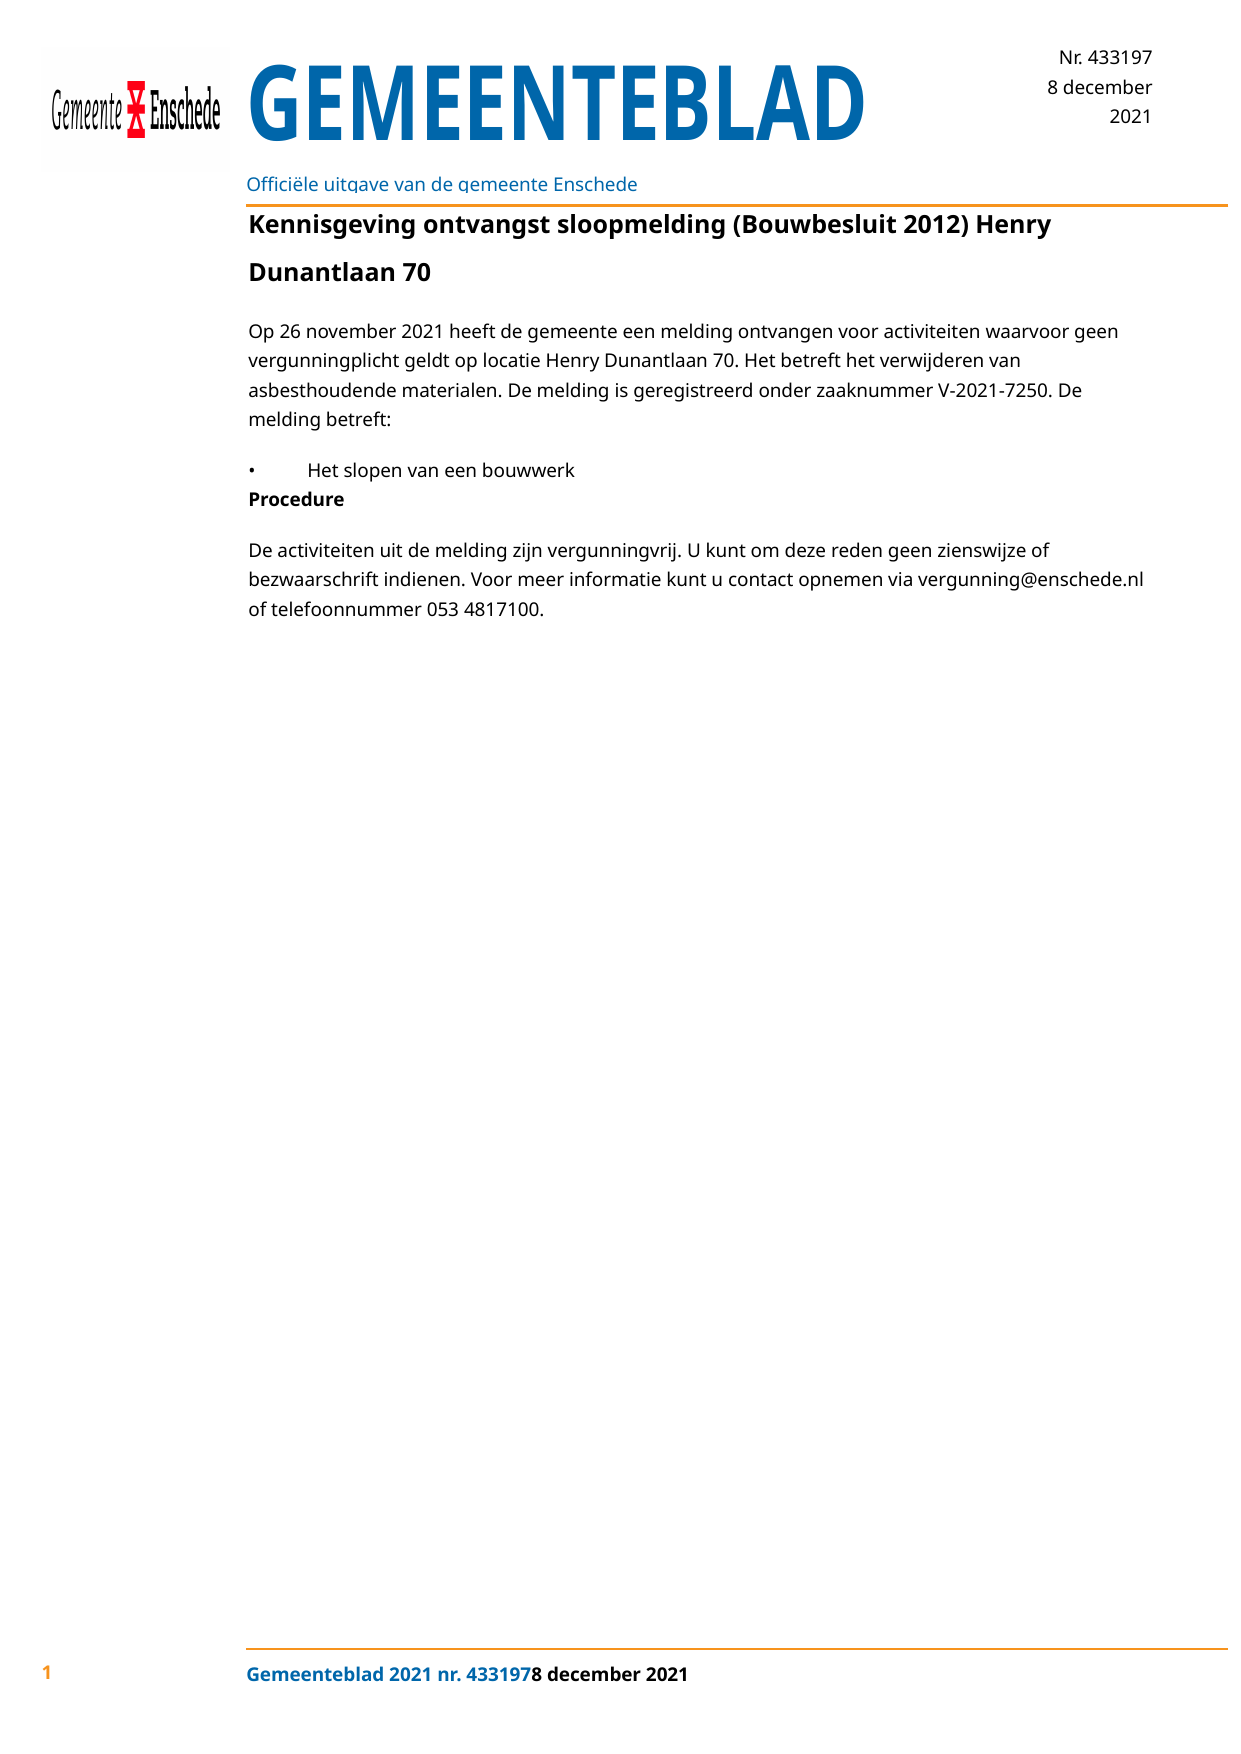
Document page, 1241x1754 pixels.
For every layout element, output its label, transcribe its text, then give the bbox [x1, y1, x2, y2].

text Procedure [248, 487, 1152, 512]
text De activiteiten uit de melding zijn vergunningvrij. U kunt om deze reden geen zienswijze of bezwaarschrift indienen. Voor meer informatie kunt u contact opnemen via vergunning@enschede.nl of telefoonnummer 053 4817100. [248, 537, 1152, 622]
picture [41, 47, 231, 172]
text Op 26 november 2021 heeft de gemeente een melding ontvangen voor activiteiten waarvoor geen vergunningplicht geldt op locatie Henry Dunantlaan 70. Het betreft het verwijderen van asbesthoudende materialen. De melding is geregistreerd onder zaaknummer V-2021-7250. De melding betreft: [248, 318, 1152, 432]
list Het slopen van een bouwwerk [248, 457, 1152, 483]
text Kennisgeving ontvangst sloopmelding (Bouwbesluit 2012) Henry Dunantlaan 70 [248, 207, 1152, 288]
